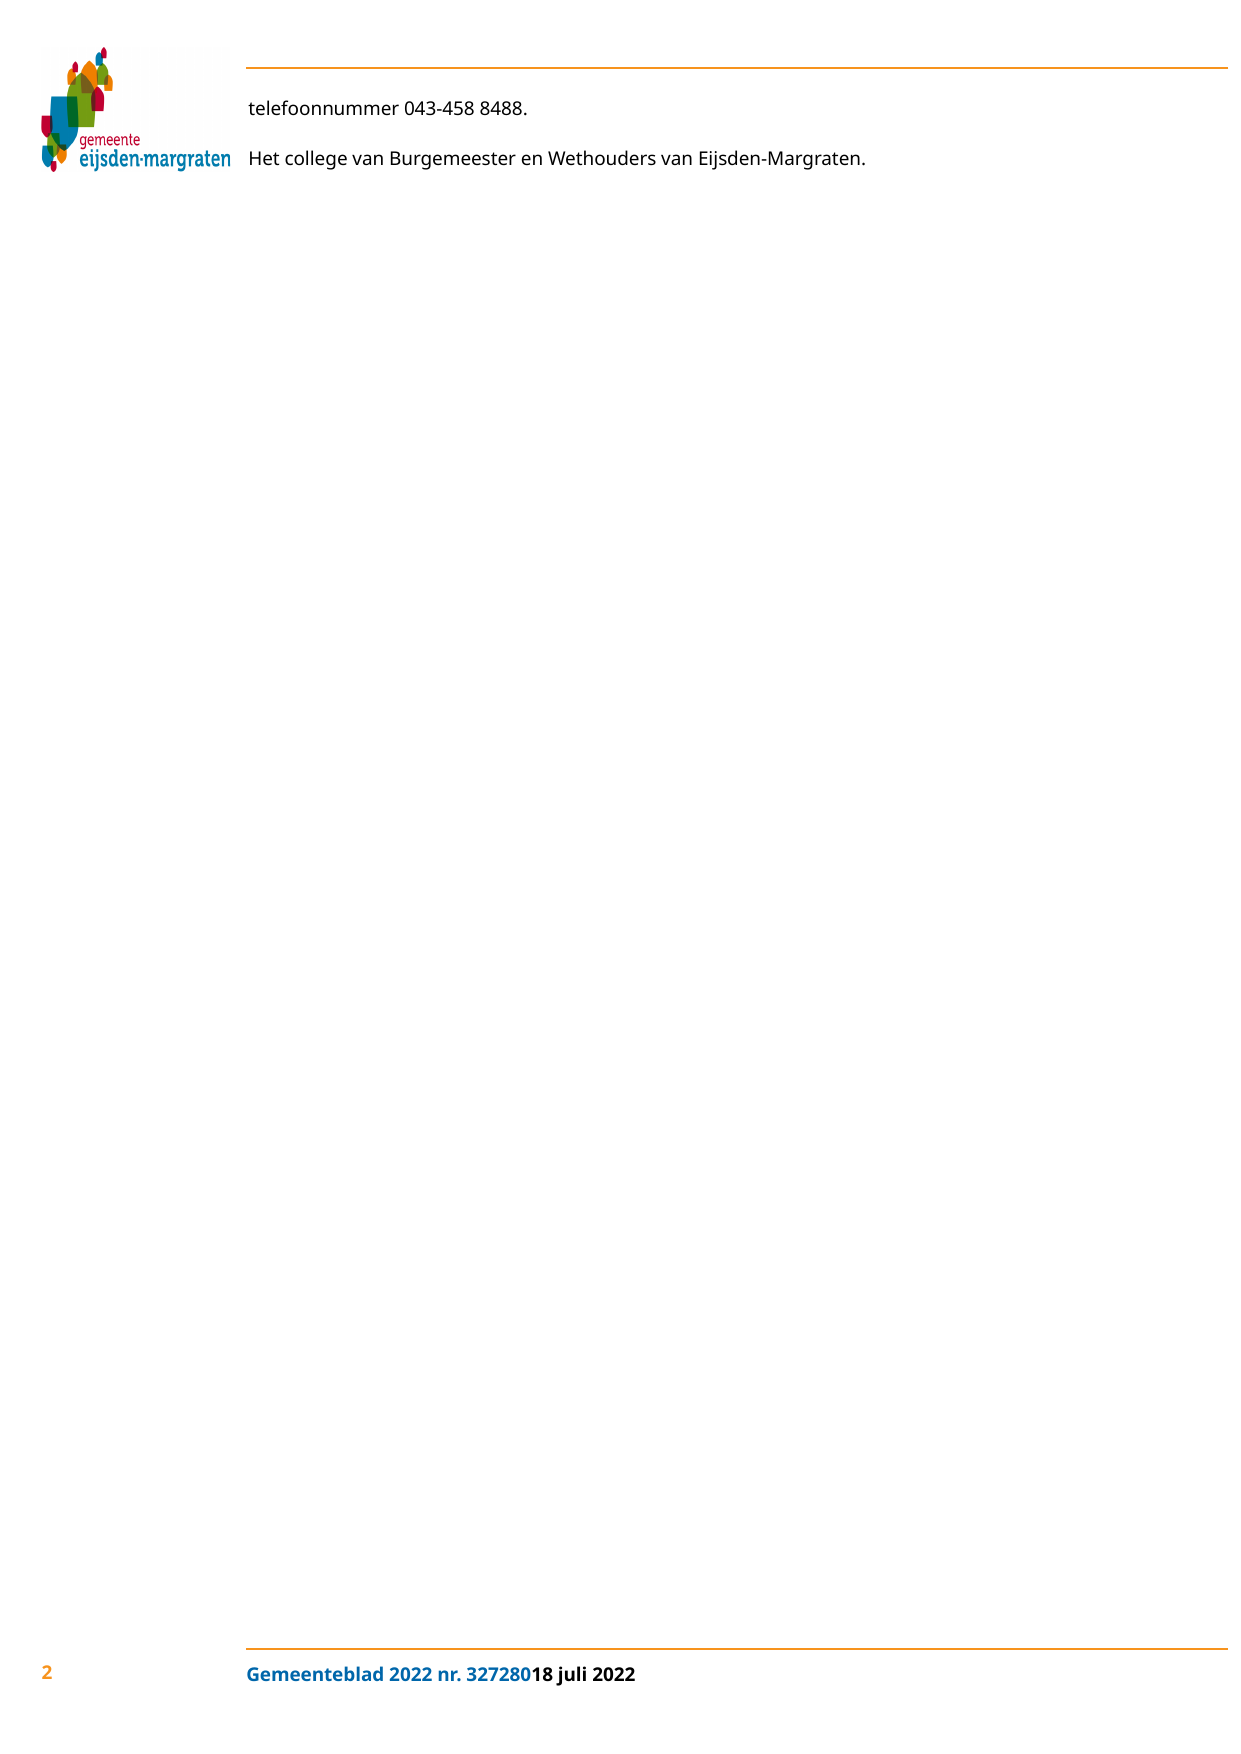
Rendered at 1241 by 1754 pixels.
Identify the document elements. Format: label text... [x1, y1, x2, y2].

text telefoonnummer 043-458 8488. [248, 95, 1152, 121]
picture [41, 47, 231, 172]
text Het college van Burgemeester en Wethouders van Eijsden-Margraten. [248, 145, 1152, 171]
